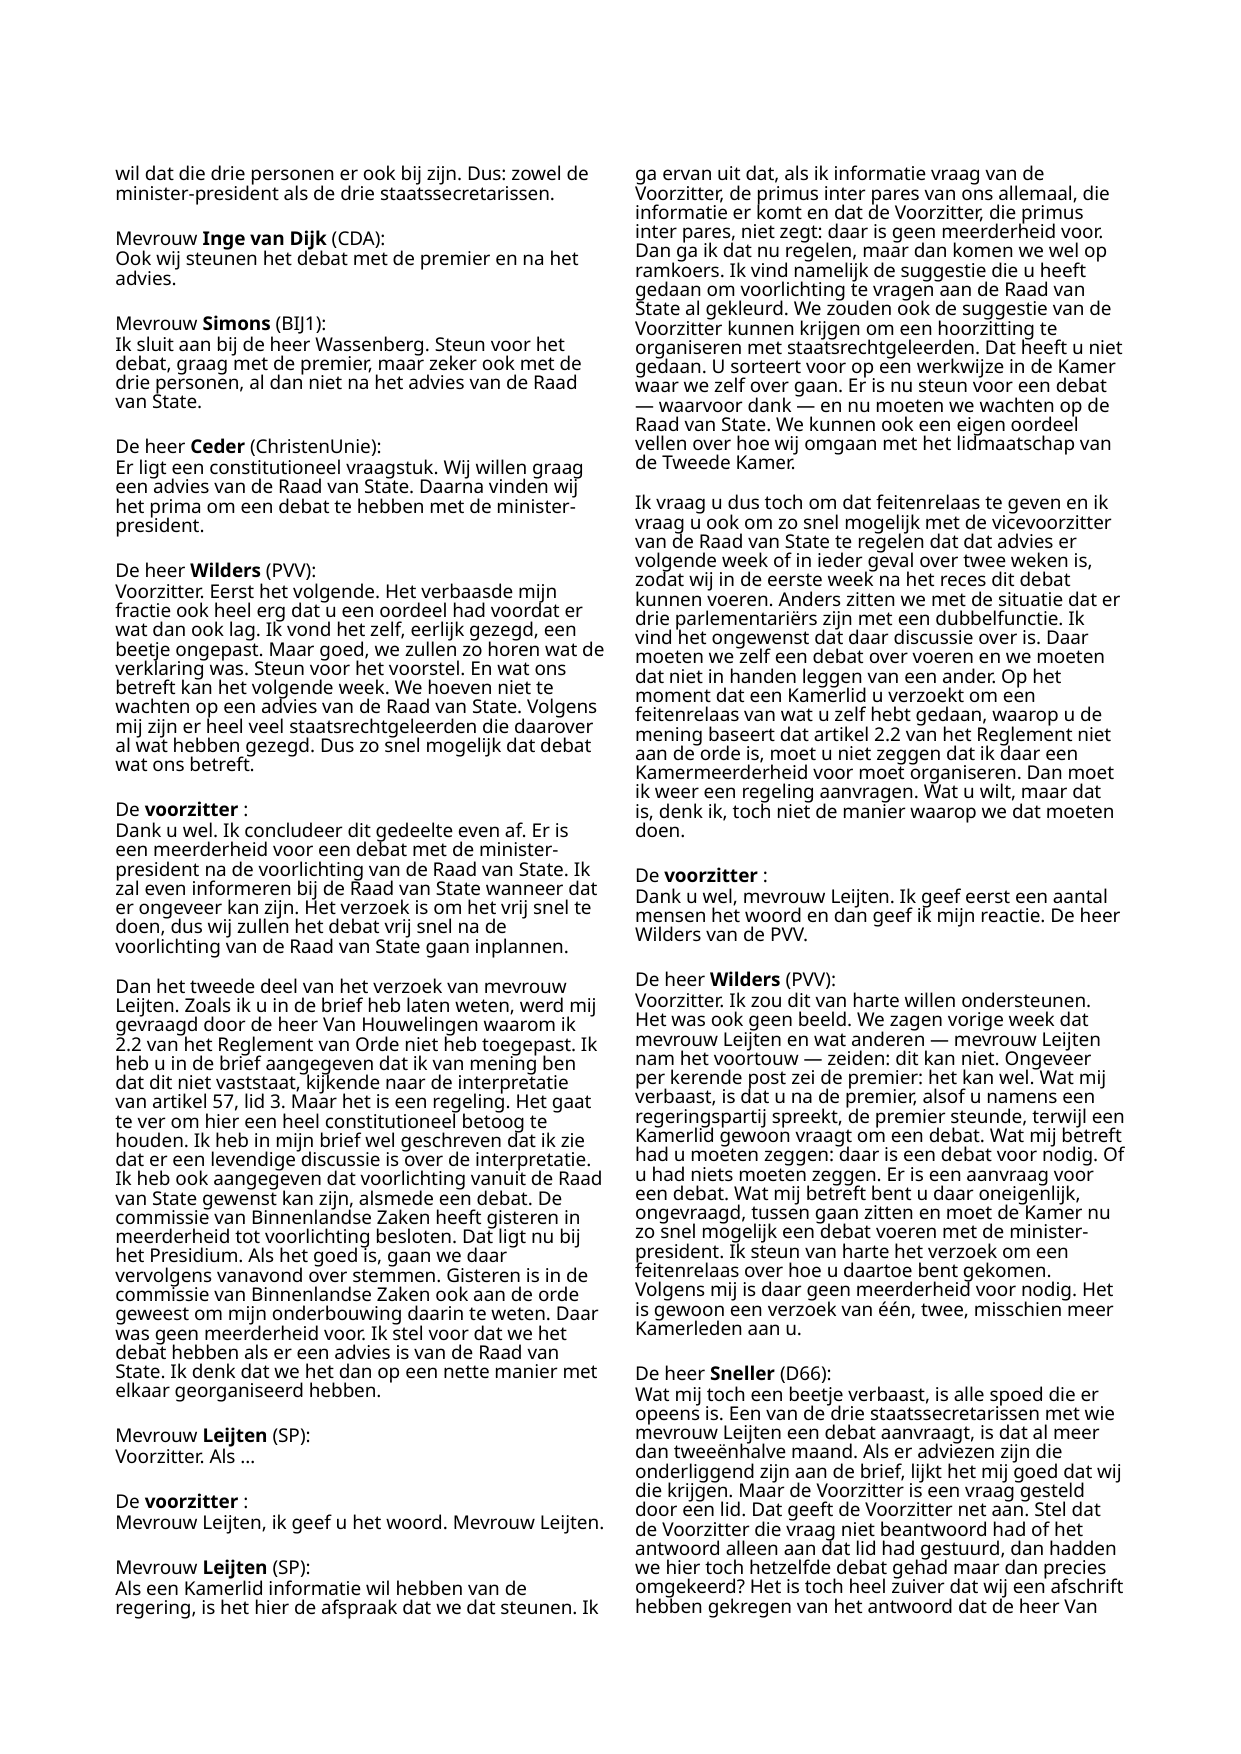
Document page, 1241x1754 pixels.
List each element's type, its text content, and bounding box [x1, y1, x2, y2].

text Mevrouw Simons (BIJ1): [115, 310, 605, 336]
text Ook wij steunen het debat met de premier en na het advies. [115, 250, 605, 289]
text Er ligt een constitutioneel vraagstuk. Wij willen graag een advies van de Raad van State. Daarna vinden wij het prima om een debat te hebben met de minister-president. [115, 459, 605, 536]
text Dank u wel. Ik concludeer dit gedeelte even af. Er is een meerderheid voor een debat met de minister-president na de voorlichting van de Raad van State. Ik zal even informeren bij de Raad van State wanneer dat er ongeveer kan zijn. Het verzoek is om het vrij snel te doen, dus wij zullen het debat vrij snel na de voorlichting van de Raad van State gaan inplannen. [115, 822, 605, 957]
text De heer Wilders (PVV): [635, 966, 1125, 992]
text Ik sluit aan bij de heer Wassenberg. Steun voor het debat, graag met de premier, maar zeker ook met de drie personen, al dan niet na het advies van de Raad van State. [115, 336, 605, 413]
text Mevrouw Inge van Dijk (CDA): [115, 225, 605, 250]
text Dank u wel, mevrouw Leijten. Ik geef eerst een aantal mensen het woord en dan geef ik mijn reactie. De heer Wilders van de PVV. [635, 888, 1125, 946]
text Mevrouw Leijten (SP): [115, 1422, 605, 1448]
text Voorzitter. Ik zou dit van harte willen ondersteunen. Het was ook geen beeld. We zagen vorige week dat mevrouw Leijten en wat anderen — mevrouw Leijten nam het voortouw — zeiden: dit kan niet. Ongeveer per kerende post zei de premier: het kan wel. Wat mij verbaast, is dat u na de premier, alsof u namens een regeringspartij spreekt, de premier steunde, terwijl een Kamerlid gewoon vraagt om een debat. Wat mij betreft had u moeten zeggen: daar is een debat voor nodig. Of u had niets moeten zeggen. Er is een aanvraag voor een debat. Wat mij betreft bent u daar oneigenlijk, ongevraagd, tussen gaan zitten en moet de Kamer nu zo snel mogelijk een debat voeren met de minister-president. Ik steun van harte het verzoek om een feitenrelaas over hoe u daartoe bent gekomen. Volgens mij is daar geen meerderheid voor nodig. Het is gewoon een verzoek van één, twee, misschien meer Kamerleden aan u. [635, 992, 1125, 1339]
text wil dat die drie personen er ook bij zijn. Dus: zowel de minister-president als de drie staatssecretarissen. [115, 165, 605, 204]
text Ik vraag u dus toch om dat feitenrelaas te geven en ik vraag u ook om zo snel mogelijk met de vicevoorzitter van de Raad van State te regelen dat dat advies er volgende week of in ieder geval over twee weken is, zodat wij in de eerste week na het reces dit debat kunnen voeren. Anders zitten we met de situatie dat er drie parlementariërs zijn met een dubbelfunctie. Ik vind het ongewenst dat daar discussie over is. Daar moeten we zelf een debat over voeren en we moeten dat niet in handen leggen van een ander. Op het moment dat een Kamerlid u verzoekt om een feitenrelaas van wat u zelf hebt gedaan, waarop u de mening baseert dat artikel 2.2 van het Reglement niet aan de orde is, moet u niet zeggen dat ik daar een Kamermeerderheid voor moet organiseren. Dan moet ik weer een regeling aanvragen. Wat u wilt, maar dat is, denk ik, toch niet de manier waarop we dat moeten doen. [635, 494, 1125, 841]
text Voorzitter. Als … [115, 1448, 605, 1467]
text ga ervan uit dat, als ik informatie vraag van de Voorzitter, de primus inter pares van ons allemaal, die informatie er komt en dat de Voorzitter, die primus inter pares, niet zegt: daar is geen meerderheid voor. Dan ga ik dat nu regelen, maar dan komen we wel op ramkoers. Ik vind namelijk de suggestie die u heeft gedaan om voorlichting te vragen aan de Raad van State al gekleurd. We zouden ook de suggestie van de Voorzitter kunnen krijgen om een hoorzitting te organiseren met staatsrechtgeleerden. Dat heeft u niet gedaan. U sorteert voor op een werkwijze in de Kamer waar we zelf over gaan. Er is nu steun voor een debat — waarvoor dank — en nu moeten we wachten op de Raad van State. We kunnen ook een eigen oordeel vellen over hoe wij omgaan met het lidmaatschap van de Tweede Kamer. [635, 165, 1125, 474]
text Wat mij toch een beetje verbaast, is alle spoed die er opeens is. Een van de drie staatssecretarissen met wie mevrouw Leijten een debat aanvraagt, is dat al meer dan tweeënhalve maand. Als er adviezen zijn die onderliggend zijn aan de brief, lijkt het mij goed dat wij die krijgen. Maar de Voorzitter is een vraag gesteld door een lid. Dat geeft de Voorzitter net aan. Stel dat de Voorzitter die vraag niet beantwoord had of het antwoord alleen aan dat lid had gestuurd, dan hadden we hier toch hetzelfde debat gehad maar dan precies omgekeerd? Het is toch heel zuiver dat wij een afschrift hebben gekregen van het antwoord dat de heer Van [635, 1386, 1125, 1617]
text Mevrouw Leijten, ik geef u het woord. Mevrouw Leijten. [115, 1514, 605, 1533]
text De voorzitter : [635, 862, 1125, 888]
text Mevrouw Leijten (SP): [115, 1554, 605, 1580]
text Voorzitter. Eerst het volgende. Het verbaasde mijn fractie ook heel erg dat u een oordeel had voordat er wat dan ook lag. Ik vond het zelf, eerlijk gezegd, een beetje ongepast. Maar goed, we zullen zo horen wat de verklaring was. Steun voor het voorstel. En wat ons betreft kan het volgende week. We hoeven niet te wachten op een advies van de Raad van State. Volgens mij zijn er heel veel staatsrechtgeleerden die daarover al wat hebben gezegd. Dus zo snel mogelijk dat debat wat ons betreft. [115, 583, 605, 776]
text De heer Sneller (D66): [635, 1360, 1125, 1386]
text Dan het tweede deel van het verzoek van mevrouw Leijten. Zoals ik u in de brief heb laten weten, werd mij gevraagd door de heer Van Houwelingen waarom ik 2.2 van het Reglement van Orde niet heb toegepast. Ik heb u in de brief aangegeven dat ik van mening ben dat dit niet vaststaat, kijkende naar de interpretatie van artikel 57, lid 3. Maar het is een regeling. Het gaat te ver om hier een heel constitutioneel betoog te houden. Ik heb in mijn brief wel geschreven dat ik zie dat er een levendige discussie is over de interpretatie. Ik heb ook aangegeven dat voorlichting vanuit de Raad van State gewenst kan zijn, alsmede een debat. De commissie van Binnenlandse Zaken heeft gisteren in meerderheid tot voorlichting besloten. Dat ligt nu bij het Presidium. Als het goed is, gaan we daar vervolgens vanavond over stemmen. Gisteren is in de commissie van Binnenlandse Zaken ook aan de orde geweest om mijn onderbouwing daarin te weten. Daar was geen meerderheid voor. Ik stel voor dat we het debat hebben als er een advies is van de Raad van State. Ik denk dat we het dan op een nette manier met elkaar georganiseerd hebben. [115, 978, 605, 1402]
text De voorzitter : [115, 796, 605, 822]
text De voorzitter : [115, 1488, 605, 1514]
text Als een Kamerlid informatie wil hebben van de regering, is het hier de afspraak dat we dat steunen. Ik [115, 1580, 605, 1618]
text De heer Ceder (ChristenUnie): [115, 433, 605, 459]
text De heer Wilders (PVV): [115, 557, 605, 583]
